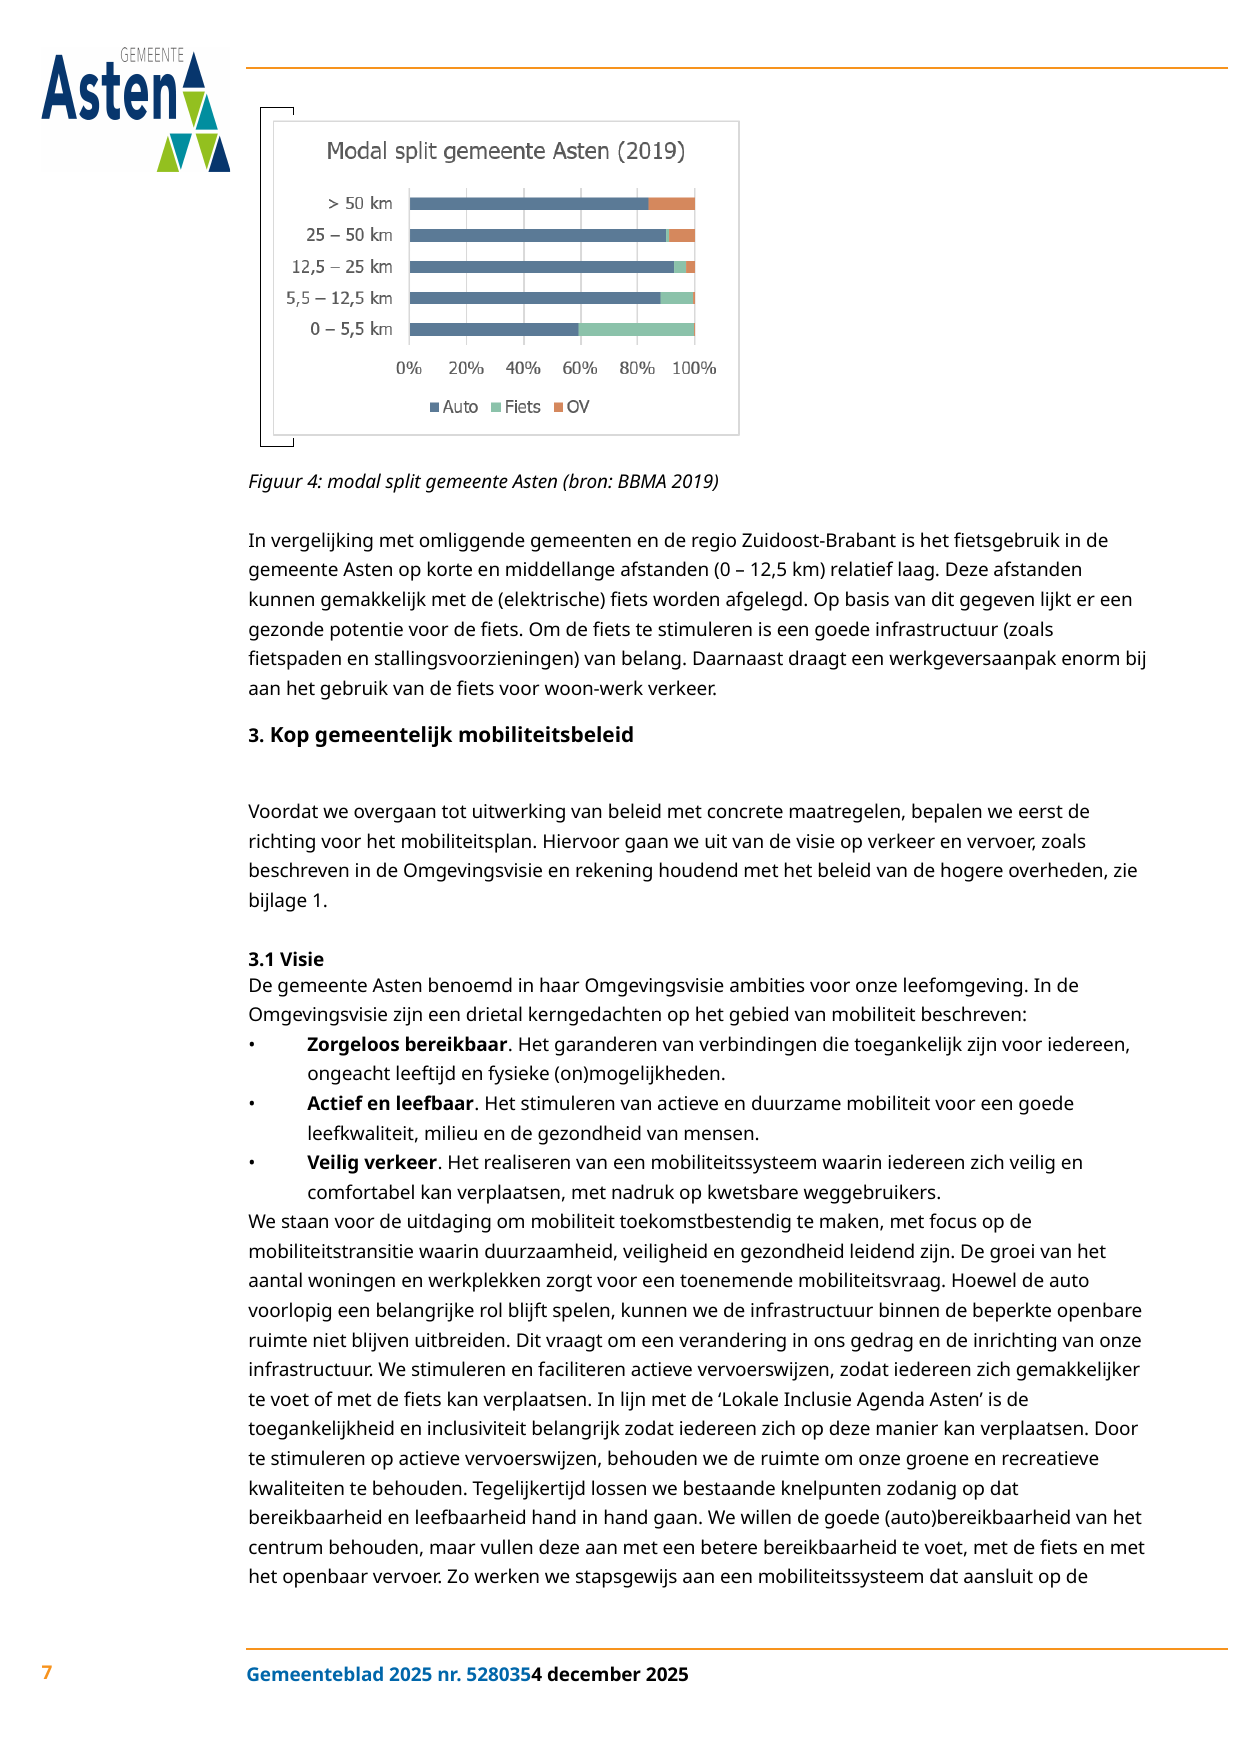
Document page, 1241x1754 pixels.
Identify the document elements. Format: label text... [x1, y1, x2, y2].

text 3. Kop gemeentelijk mobiliteitsbeleid [248, 721, 1152, 749]
picture [268, 115, 742, 438]
text De gemeente Asten benoemd in haar Omgevingsvisie ambities voor onze leefomgeving. In de Omgevingsvisie zijn een drietal kerngedachten op het gebied van mobiliteit beschreven: [248, 972, 1152, 1027]
text 3.1 Visie [248, 946, 1152, 972]
picture [41, 47, 231, 172]
list Veilig verkeer. Het realiseren van een mobiliteitssysteem waarin iedereen zich veilig en comfortabel kan verplaatsen, met nadruk op kwetsbare weggebruikers. [248, 1149, 1152, 1205]
list Zorgeloos bereikbaar. Het garanderen van verbindingen die toegankelijk zijn voor iedereen, ongeacht leeftijd en fysieke (on)mogelijkheden. [248, 1031, 1152, 1086]
list Actief en leefbaar. Het stimuleren van actieve en duurzame mobiliteit voor een goede leefkwaliteit, milieu en de gezondheid van mensen. [248, 1090, 1152, 1146]
text We staan voor de uitdaging om mobiliteit toekomstbestendig te maken, met focus op de mobiliteitstransitie waarin duurzaamheid, veiligheid en gezondheid leidend zijn. De groei van het aantal woningen en werkplekken zorgt voor een toenemende mobiliteitsvraag. Hoewel de auto voorlopig een belangrijke rol blijft spelen, kunnen we de infrastructuur binnen de beperkte openbare ruimte niet blijven uitbreiden. Dit vraagt om een verandering in ons gedrag en de inrichting van onze infrastructuur. We stimuleren en faciliteren actieve vervoerswijzen, zodat iedereen zich gemakkelijker te voet of met de fiets kan verplaatsen. In lijn met de ‘Lokale Inclusie Agenda Asten’ is de toegankelijkheid en inclusiviteit belangrijk zodat iedereen zich op deze manier kan verplaatsen. Door te stimuleren op actieve vervoerswijzen, behouden we de ruimte om onze groene en recreatieve kwaliteiten te behouden. Tegelijkertijd lossen we bestaande knelpunten zodanig op dat bereikbaarheid en leefbaarheid hand in hand gaan. We willen de goede (auto)bereikbaarheid van het centrum behouden, maar vullen deze aan met een betere bereikbaarheid te voet, met de fiets en met het openbaar vervoer. Zo werken we stapsgewijs aan een mobiliteitssysteem dat aansluit op de [248, 1208, 1152, 1589]
text Voordat we overgaan tot uitwerking van beleid met concrete maatregelen, bepalen we eerst de richting voor het mobiliteitsplan. Hiervoor gaan we uit van de visie op verkeer en vervoer, zoals beschreven in de Omgevingsvisie en rekening houdend met het beleid van de hogere overheden, zie bijlage 1. [248, 798, 1152, 913]
text In vergelijking met omliggende gemeenten en de regio Zuidoost-Brabant is het fietsgebruik in de gemeente Asten op korte en middellange afstanden (0 – 12,5 km) relatief laag. Deze afstanden kunnen gemakkelijk met de (elektrische) fiets worden afgelegd. Op basis van dit gegeven lijkt er een gezonde potentie voor de fiets. Om de fiets te stimuleren is een goede infrastructuur (zoals fietspaden en stallingsvoorzieningen) van belang. Daarnaast draagt een werkgeversaanpak enorm bij aan het gebruik van de fiets voor woon-werk verkeer. [248, 527, 1152, 701]
text Figuur 4: modal split gemeente Asten (bron: BBMA 2019) [248, 468, 1152, 493]
